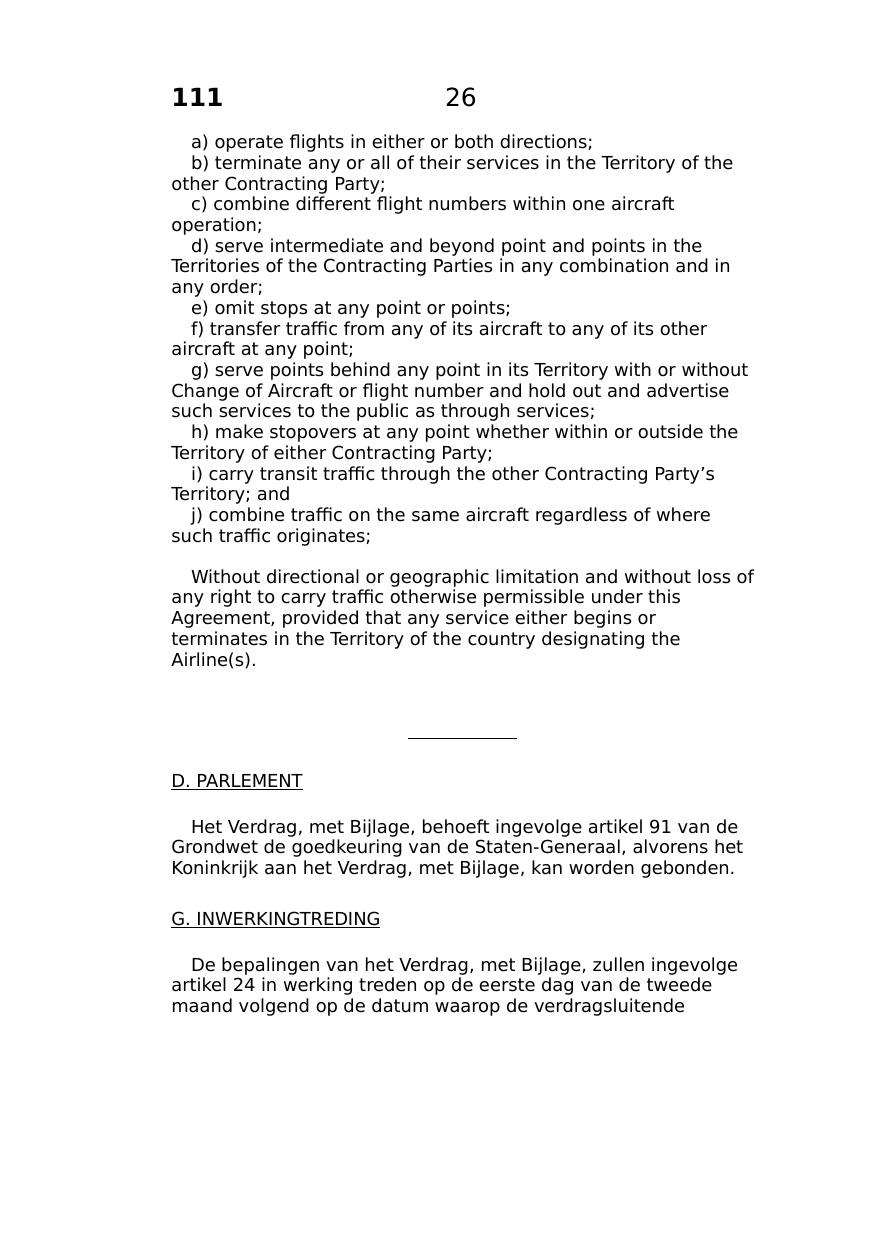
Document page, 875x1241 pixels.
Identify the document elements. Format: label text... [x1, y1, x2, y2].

subtitle D. PARLEMENT [171, 771, 756, 792]
text a) operate flights in either or both directions; [171, 132, 756, 153]
text j) combine traffic on the same aircraft regardless of where such traffic originates; [171, 505, 756, 546]
text De bepalingen van het Verdrag, met Bijlage, zullen ingevolge artikel 24 in werking treden op de eerste dag van de tweede maand volgend op de datum waarop de verdragsluitende [171, 954, 756, 1017]
text i) carry transit traffic through the other Contracting Party’s Territory; and [171, 463, 756, 505]
text d) serve intermediate and beyond point and points in the Territories of the Contracting Parties in any combination and in any order; [171, 236, 756, 298]
text Het Verdrag, met Bijlage, behoeft ingevolge artikel 91 van de Grondwet de goedkeuring van de Staten-Generaal, alvorens het Koninkrijk aan het Verdrag, met Bijlage, kan worden gebonden. [171, 817, 756, 879]
text Without directional or geographic limitation and without loss of any right to carry traffic otherwise permissible under this Agreement, provided that any service either begins or terminates in the Territory of the country designating the Airline(s). [171, 566, 756, 670]
subtitle G. INWERKINGTREDING [171, 909, 756, 929]
text c) combine different flight numbers within one aircraft operation; [171, 194, 756, 236]
text f) transfer traffic from any of its aircraft to any of its other aircraft at any point; [171, 318, 756, 360]
text e) omit stops at any point or points; [171, 298, 756, 318]
text b) terminate any or all of their services in the Territory of the other Contracting Party; [171, 153, 756, 194]
text h) make stopovers at any point whether within or outside the Territory of either Contracting Party; [171, 422, 756, 463]
text g) serve points behind any point in its Territory with or without Change of Aircraft or flight number and hold out and advertise such services to the public as through services; [171, 360, 756, 422]
